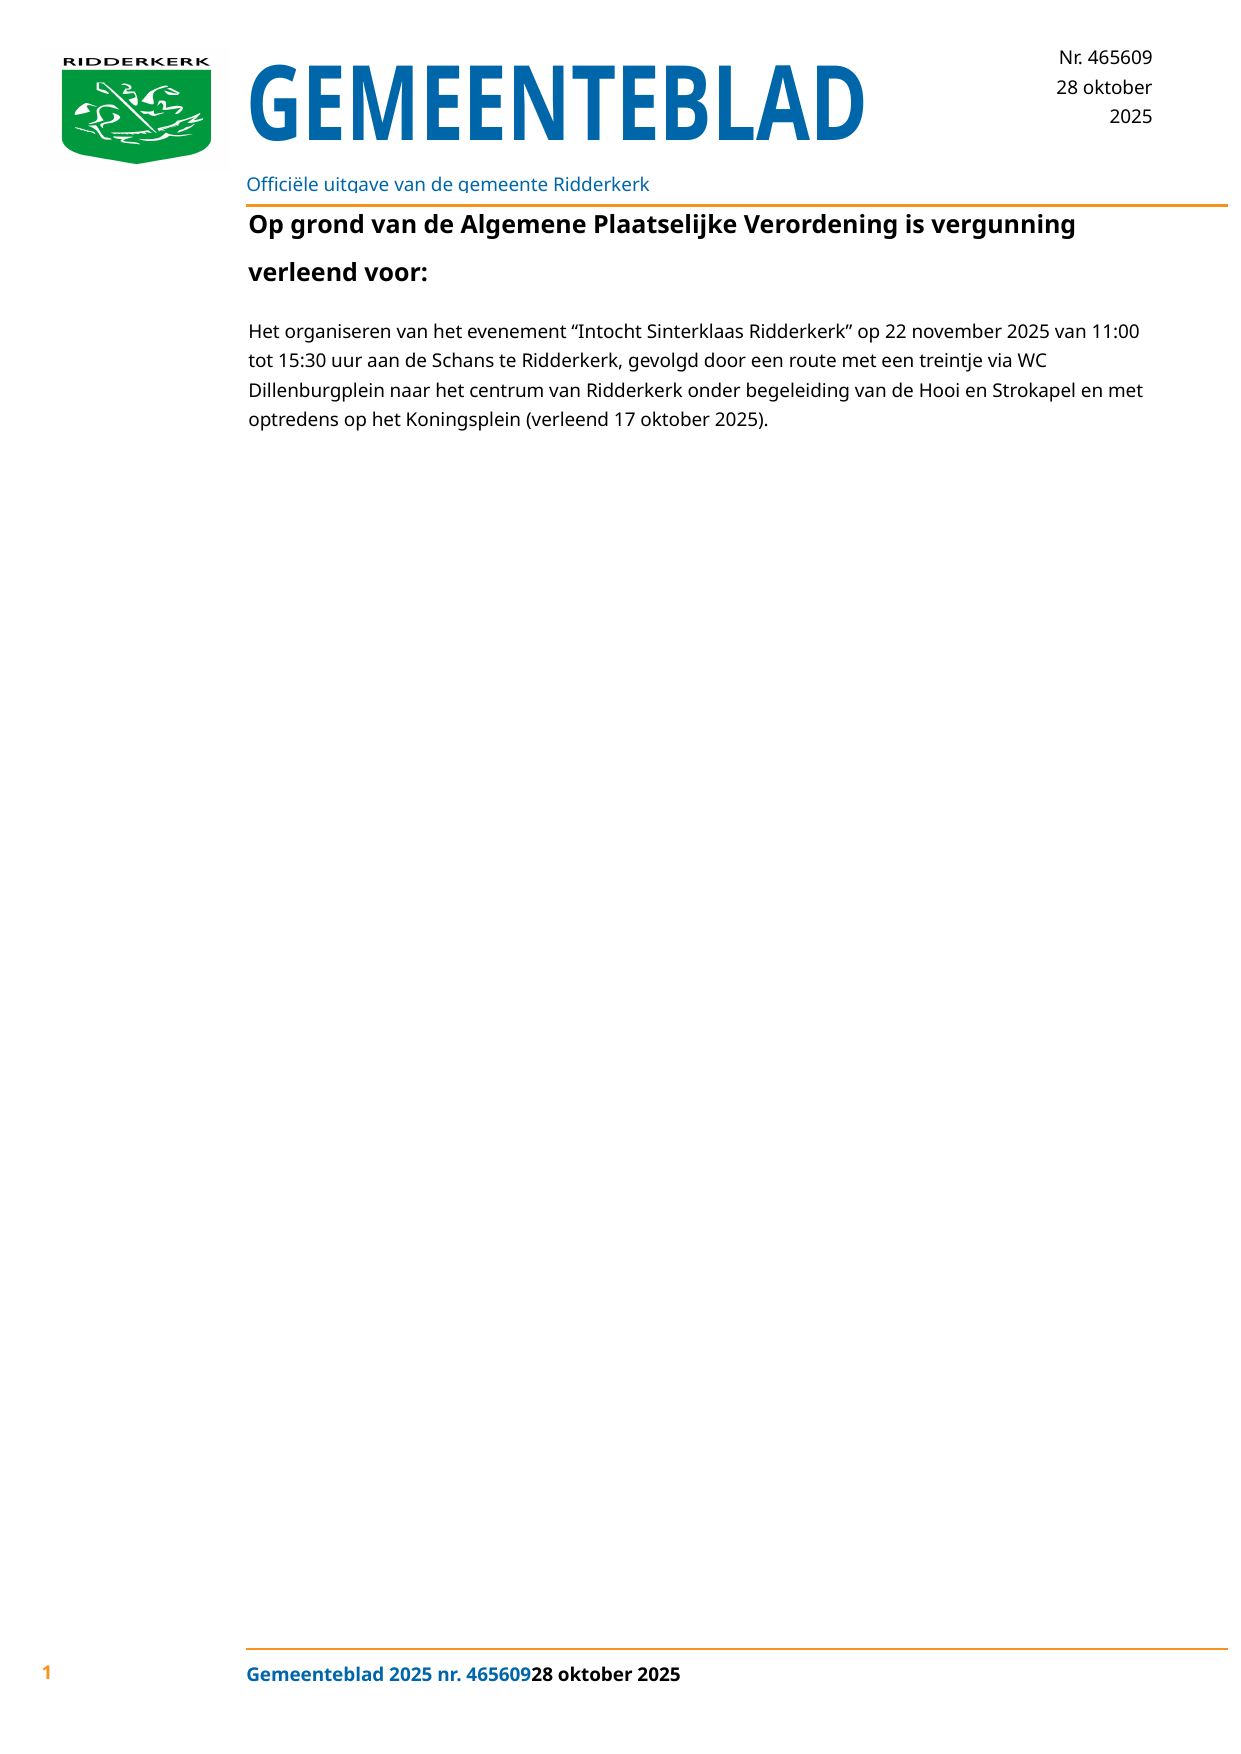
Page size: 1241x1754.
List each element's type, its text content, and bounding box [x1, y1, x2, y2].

text Het organiseren van het evenement “Intocht Sinterklaas Ridderkerk” op 22 november 2025 van 11:00 tot 15:30 uur aan de Schans te Ridderkerk, gevolgd door een route met een treintje via WC Dillenburgplein naar het centrum van Ridderkerk onder begeleiding van de Hooi en Strokapel en met optredens op het Koningsplein (verleend 17 oktober 2025). [248, 318, 1152, 432]
text Op grond van de Algemene Plaatselijke Verordening is vergunning verleend voor: [248, 207, 1152, 288]
picture [41, 47, 231, 172]
